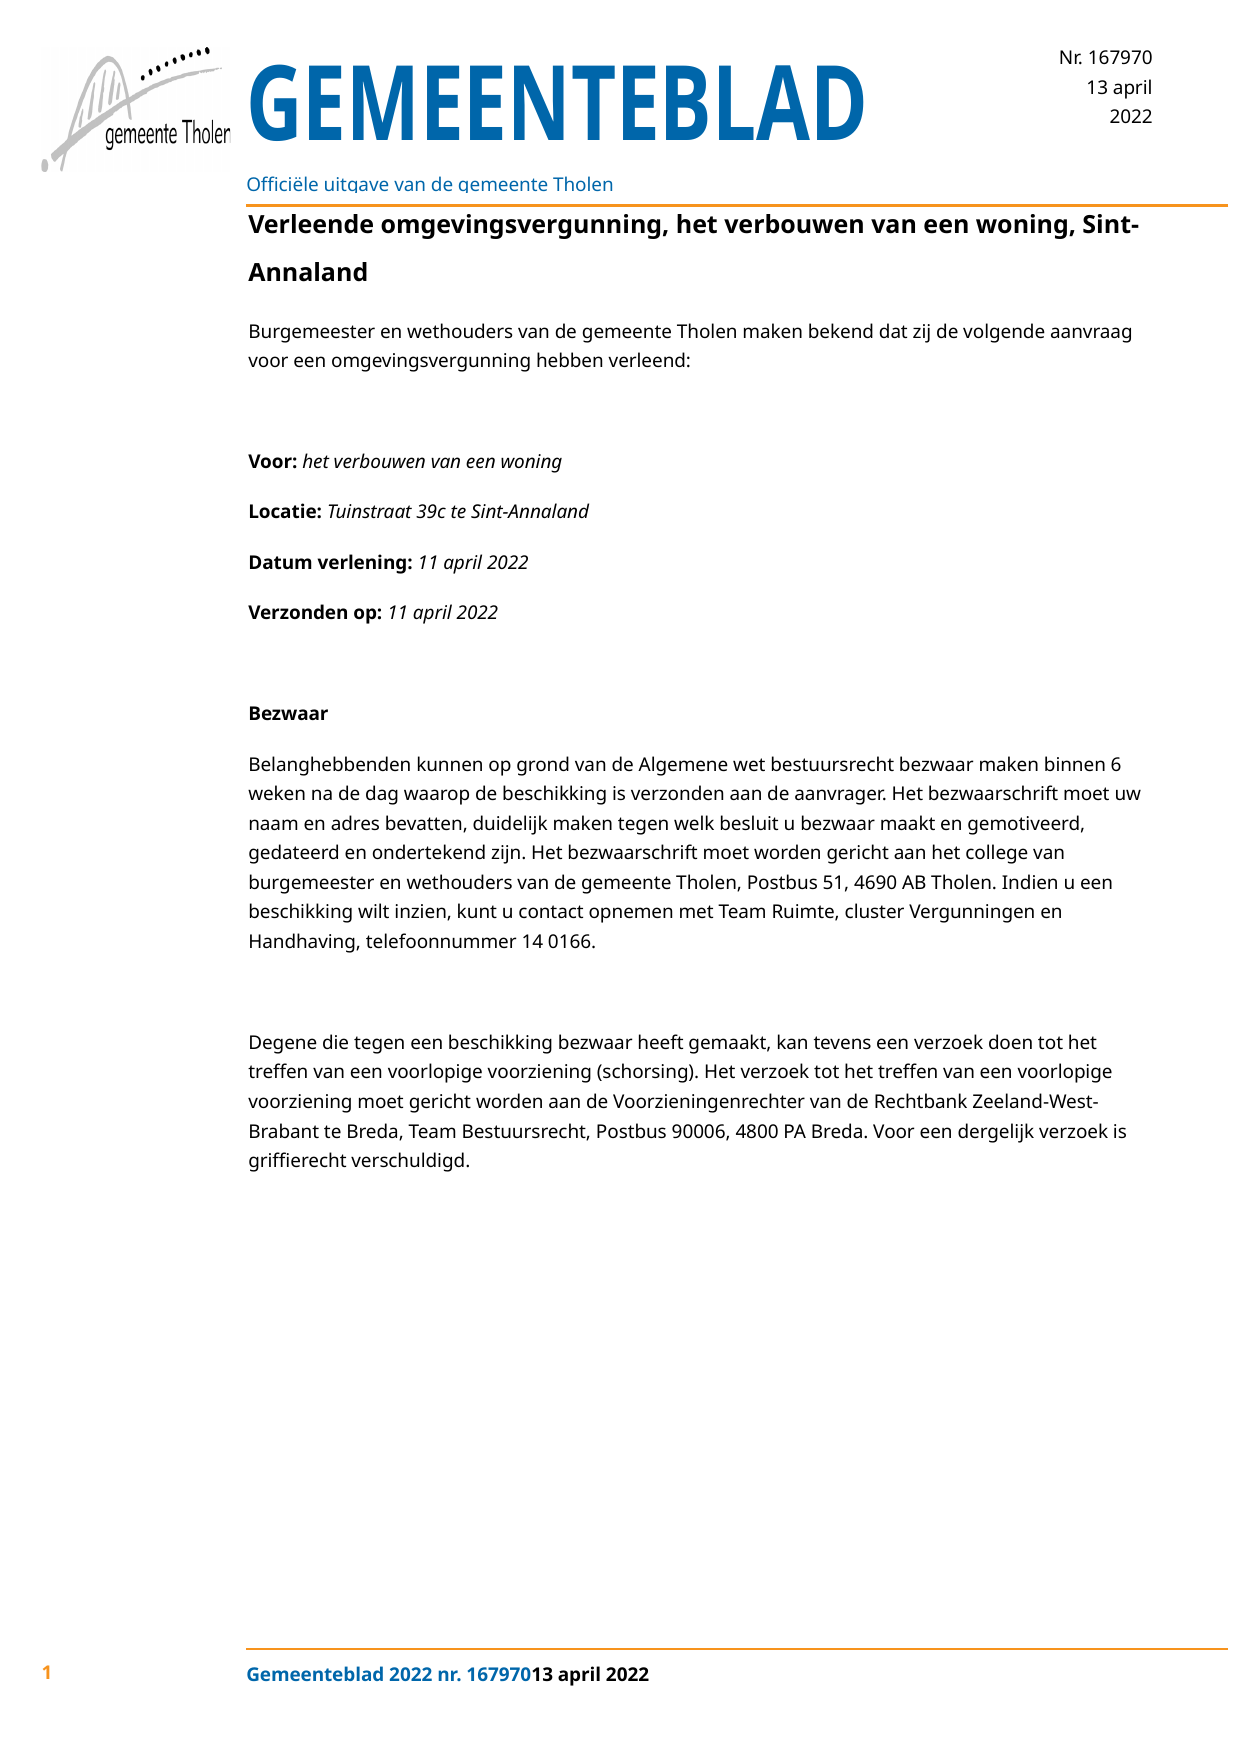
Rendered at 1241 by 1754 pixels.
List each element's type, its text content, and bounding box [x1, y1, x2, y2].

text Locatie: Tuinstraat 39c te Sint-Annaland [248, 499, 1152, 524]
text Burgemeester en wethouders van de gemeente Tholen maken bekend dat zij de volgende aanvraag voor een omgevingsvergunning hebben verleend: [248, 318, 1152, 373]
text Bezwaar [248, 700, 1152, 726]
text Verleende omgevingsvergunning, het verbouwen van een woning, Sint-Annaland [248, 207, 1152, 288]
text Belanghebbenden kunnen op grond van de Algemene wet bestuursrecht bezwaar maken binnen 6 weken na de dag waarop de beschikking is verzonden aan de aanvrager. Het bezwaarschrift moet uw naam en adres bevatten, duidelijk maken tegen welk besluit u bezwaar maakt en gemotiveerd, gedateerd en ondertekend zijn. Het bezwaarschrift moet worden gericht aan het college van burgemeester en wethouders van de gemeente Tholen, Postbus 51, 4690 AB Tholen. Indien u een beschikking wilt inzien, kunt u contact opnemen met Team Ruimte, cluster Vergunningen en Handhaving, telefoonnummer 14 0166. [248, 751, 1152, 954]
text Verzonden op: 11 april 2022 [248, 599, 1152, 625]
text Voor: het verbouwen van een woning [248, 448, 1152, 474]
text Datum verlening: 11 april 2022 [248, 549, 1152, 575]
text Degene die tegen een beschikking bezwaar heeft gemaakt, kan tevens een verzoek doen tot het treffen van een voorlopige voorziening (schorsing). Het verzoek tot het treffen van een voorlopige voorziening moet gericht worden aan de Voorzieningenrechter van de Rechtbank Zeeland-West-Brabant te Breda, Team Bestuursrecht, Postbus 90006, 4800 PA Breda. Voor een dergelijk verzoek is griffierecht verschuldigd. [248, 1029, 1152, 1173]
picture [41, 47, 231, 172]
